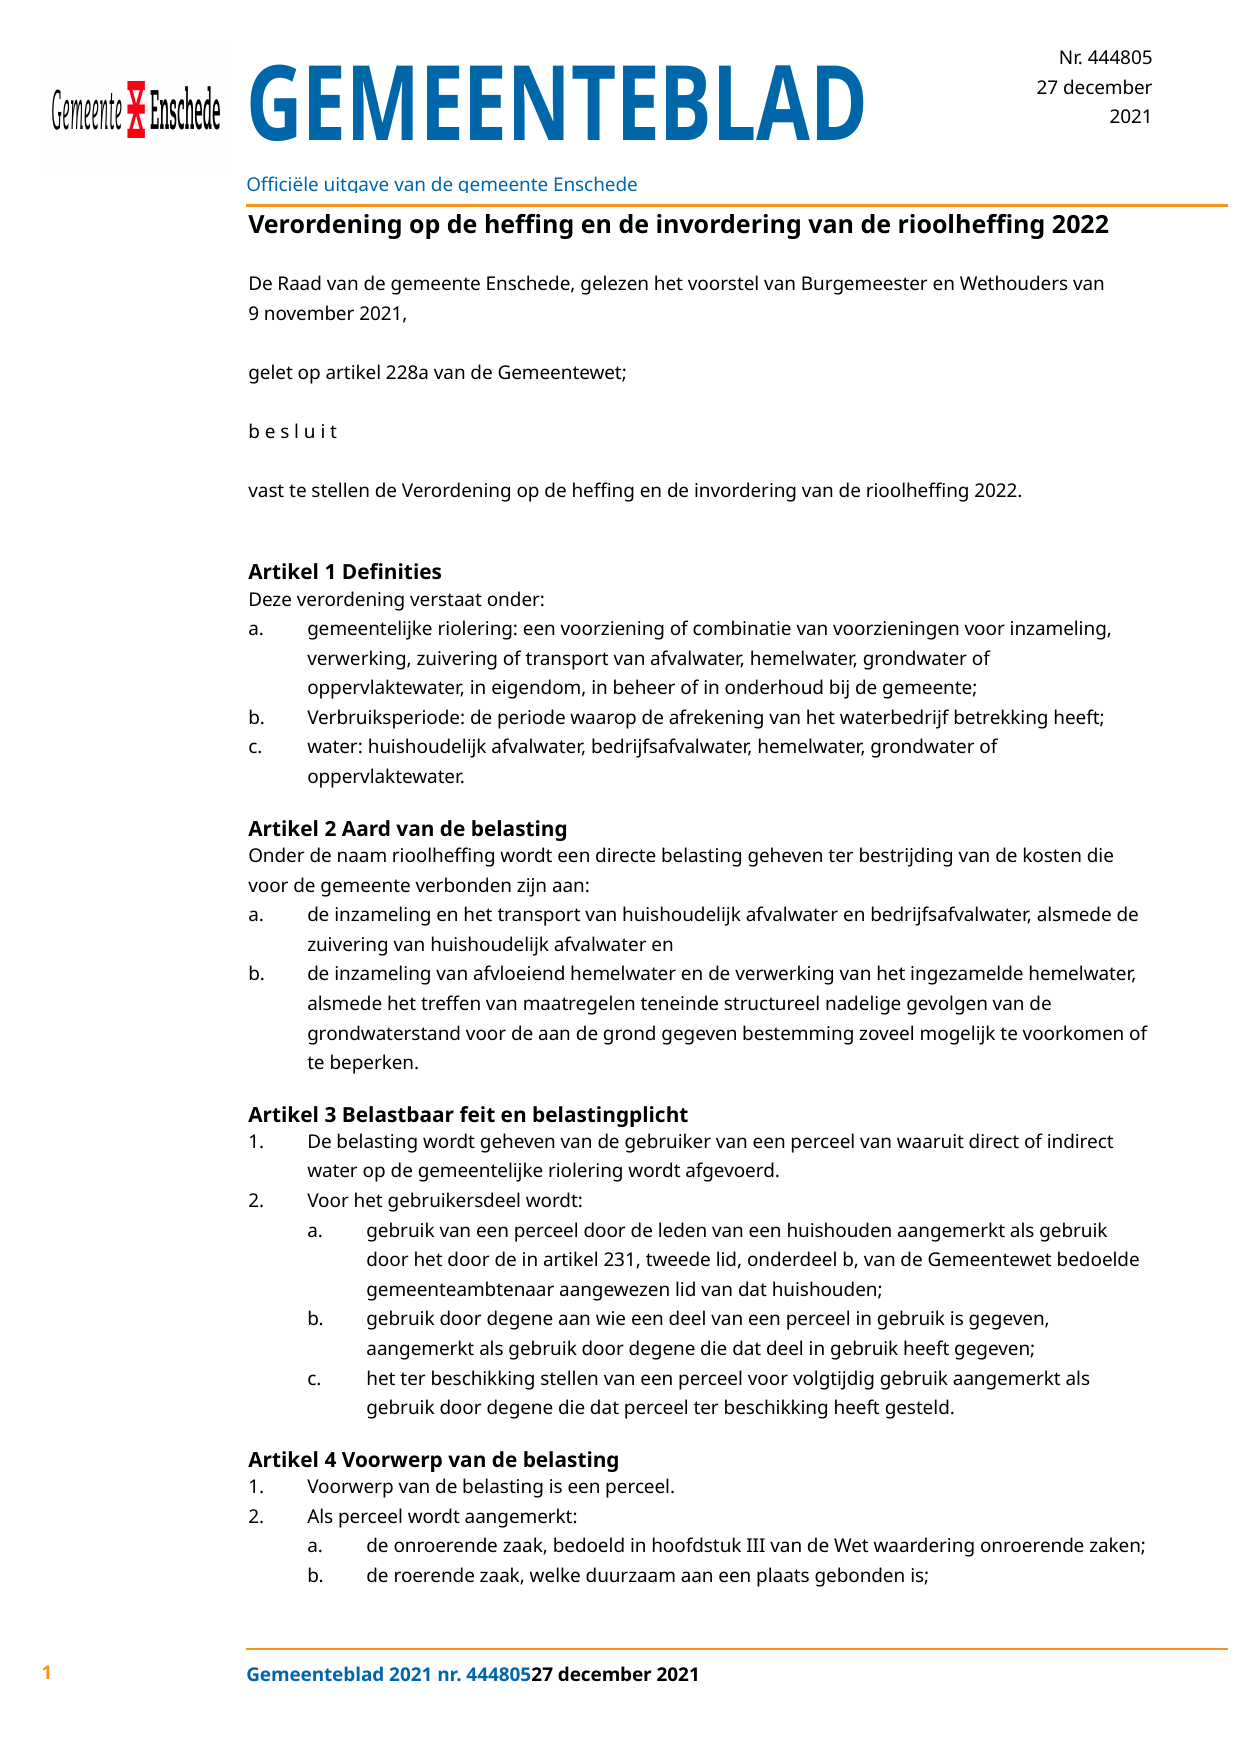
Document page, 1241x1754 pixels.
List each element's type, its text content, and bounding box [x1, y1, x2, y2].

list de roerende zaak, welke duurzaam aan een plaats gebonden is; [307, 1562, 1152, 1588]
text vast te stellen de Verordening op de heffing en de invordering van de rioolheffing 2022. [248, 477, 1152, 503]
list het ter beschikking stellen van een perceel voor volgtijdig gebruik aangemerkt als gebruik door degene die dat perceel ter beschikking heeft gesteld. [307, 1365, 1152, 1420]
text Artikel 1 Definities [248, 557, 1152, 586]
picture [41, 47, 231, 172]
list De belasting wordt geheven van de gebruiker van een perceel van waaruit direct of indirect water op de gemeentelijke riolering wordt afgevoerd. [248, 1128, 1152, 1183]
list gebruik door degene aan wie een deel van een perceel in gebruik is gegeven, aangemerkt als gebruik door degene die dat deel in gebruik heeft gegeven; [307, 1306, 1152, 1361]
text 9 november 2021, [248, 300, 1152, 326]
list de onroerende zaak, bedoeld in hoofdstuk III van de Wet waardering onroerende zaken; [307, 1532, 1152, 1558]
text Artikel 4 Voorwerp van de belasting [248, 1445, 1152, 1473]
text De Raad van de gemeente Enschede, gelezen het voorstel van Burgemeester en Wethouders van [248, 270, 1152, 296]
list de inzameling van afvloeiend hemelwater en de verwerking van het ingezamelde hemelwater, alsmede het treffen van maatregelen teneinde structureel nadelige gevolgen van de grondwaterstand voor de aan de grond gegeven bestemming zoveel mogelijk te voorkomen of te beperken. [248, 961, 1152, 1075]
list Voorwerp van de belasting is een perceel. [248, 1473, 1152, 1499]
list gemeentelijke riolering: een voorziening of combinatie van voorzieningen voor inzameling, verwerking, zuivering of transport van afvalwater, hemelwater, grondwater of oppervlaktewater, in eigendom, in beheer of in onderhoud bij de gemeente; [248, 615, 1152, 700]
list gebruik van een perceel door de leden van een huishouden aangemerkt als gebruik door het door de in artikel 231, tweede lid, onderdeel b, van de Gemeentewet bedoelde gemeenteambtenaar aangewezen lid van dat huishouden; [307, 1217, 1152, 1302]
list Als perceel wordt aangemerkt: [248, 1503, 1152, 1528]
text Artikel 2 Aard van de belasting [248, 814, 1152, 842]
list Verbruiksperiode: de periode waarop de afrekening van het waterbedrijf betrekking heeft; [248, 704, 1152, 730]
text b e s l u i t [248, 418, 1152, 444]
text Onder de naam rioolheffing wordt een directe belasting geheven ter bestrijding van de kosten die voor de gemeente verbonden zijn aan: [248, 842, 1152, 897]
list water: huishoudelijk afvalwater, bedrijfsafvalwater, hemelwater, grondwater of oppervlaktewater. [248, 734, 1152, 789]
list de inzameling en het transport van huishoudelijk afvalwater en bedrijfsafvalwater, alsmede de zuivering van huishoudelijk afvalwater en [248, 901, 1152, 957]
text gelet op artikel 228a van de Gemeentewet; [248, 359, 1152, 385]
text Verordening op de heffing en de invordering van de rioolheffing 2022 [248, 207, 1152, 241]
list Voor het gebruikersdeel wordt: [248, 1187, 1152, 1213]
text Artikel 3 Belastbaar feit en belastingplicht [248, 1100, 1152, 1128]
text Deze verordening verstaat onder: [248, 586, 1152, 612]
